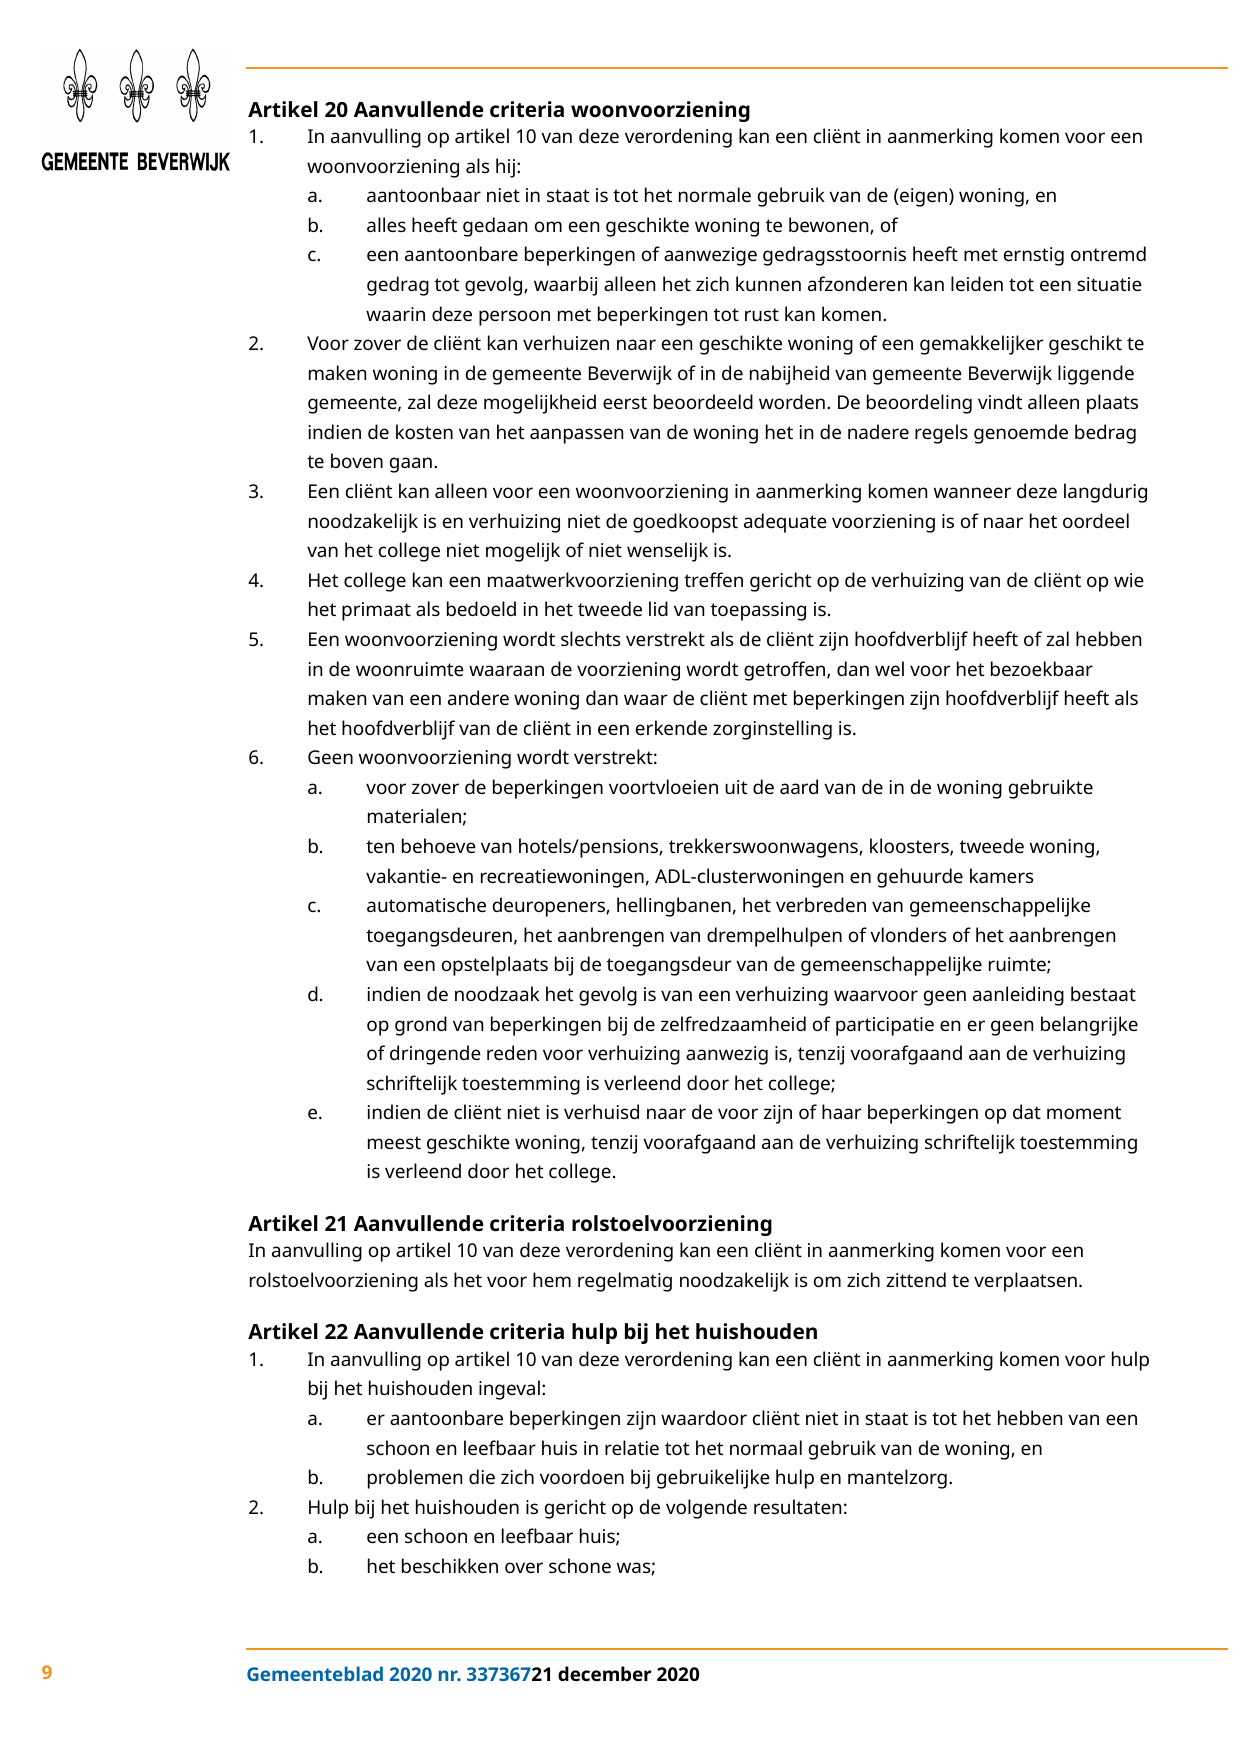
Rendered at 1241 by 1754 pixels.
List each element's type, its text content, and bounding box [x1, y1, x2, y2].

text Artikel 21 Aanvullende criteria rolstoelvoorziening [248, 1209, 1152, 1237]
list een schoon en leefbaar huis; [307, 1523, 1152, 1549]
list een aantoonbare beperkingen of aanwezige gedragsstoornis heeft met ernstig ontremd gedrag tot gevolg, waarbij alleen het zich kunnen afzonderen kan leiden tot een situatie waarin deze persoon met beperkingen tot rust kan komen. [307, 242, 1152, 326]
list er aantoonbare beperkingen zijn waardoor cliënt niet in staat is tot het hebben van een schoon en leefbaar huis in relatie tot het normaal gebruik van de woning, en [307, 1405, 1152, 1460]
list aantoonbaar niet in staat is tot het normale gebruik van de (eigen) woning, en [307, 182, 1152, 208]
list indien de cliënt niet is verhuisd naar de voor zijn of haar beperkingen op dat moment meest geschikte woning, tenzij voorafgaand aan de verhuizing schriftelijk toestemming is verleend door het college. [307, 1099, 1152, 1184]
list Het college kan een maatwerkvoorziening treffen gericht op de verhuizing van de cliënt op wie het primaat als bedoeld in het tweede lid van toepassing is. [248, 567, 1152, 622]
list automatische deuropeners, hellingbanen, het verbreden van gemeenschappelijke toegangsdeuren, het aanbrengen van drempelhulpen of vlonders of het aanbrengen van een opstelplaats bij de toegangsdeur van de gemeenschappelijke ruimte; [307, 892, 1152, 977]
list indien de noodzaak het gevolg is van een verhuizing waarvoor geen aanleiding bestaat op grond van beperkingen bij de zelfredzaamheid of participatie en er geen belangrijke of dringende reden voor verhuizing aanwezig is, tenzij voorafgaand aan de verhuizing schriftelijk toestemming is verleend door het college; [307, 981, 1152, 1096]
list In aanvulling op artikel 10 van deze verordening kan een cliënt in aanmerking komen voor hulp bij het huishouden ingeval: [248, 1346, 1152, 1401]
text Artikel 22 Aanvullende criteria hulp bij het huishouden [248, 1317, 1152, 1346]
list problemen die zich voordoen bij gebruikelijke hulp en mantelzorg. [307, 1464, 1152, 1490]
list ten behoeve van hotels/pensions, trekkerswoonwagens, kloosters, tweede woning, vakantie‐ en recreatiewoningen, ADL‐clusterwoningen en gehuurde kamers [307, 833, 1152, 888]
list alles heeft gedaan om een geschikte woning te bewonen, of [307, 212, 1152, 238]
list Een cliënt kan alleen voor een woonvoorziening in aanmerking komen wanneer deze langdurig noodzakelijk is en verhuizing niet de goedkoopst adequate voorziening is of naar het oordeel van het college niet mogelijk of niet wenselijk is. [248, 478, 1152, 563]
list Geen woonvoorziening wordt verstrekt: [248, 744, 1152, 770]
list voor zover de beperkingen voortvloeien uit de aard van de in de woning gebruikte materialen; [307, 774, 1152, 829]
text Artikel 20 Aanvullende criteria woonvoorziening [248, 95, 1152, 123]
list Voor zover de cliënt kan verhuizen naar een geschikte woning of een gemakkelijker geschikt te maken woning in de gemeente Beverwijk of in de nabijheid van gemeente Beverwijk liggende gemeente, zal deze mogelijkheid eerst beoordeeld worden. De beoordeling vindt alleen plaats indien de kosten van het aanpassen van de woning het in de nadere regels genoemde bedrag te boven gaan. [248, 330, 1152, 474]
list Een woonvoorziening wordt slechts verstrekt als de cliënt zijn hoofdverblijf heeft of zal hebben in de woonruimte waaraan de voorziening wordt getroffen, dan wel voor het bezoekbaar maken van een andere woning dan waar de cliënt met beperkingen zijn hoofdverblijf heeft als het hoofdverblijf van de cliënt in een erkende zorginstelling is. [248, 626, 1152, 741]
list In aanvulling op artikel 10 van deze verordening kan een cliënt in aanmerking komen voor een woonvoorziening als hij: [248, 123, 1152, 178]
list het beschikken over schone was; [307, 1553, 1152, 1579]
list Hulp bij het huishouden is gericht op de volgende resultaten: [248, 1494, 1152, 1519]
picture [41, 47, 231, 172]
text In aanvulling op artikel 10 van deze verordening kan een cliënt in aanmerking komen voor een rolstoelvoorziening als het voor hem regelmatig noodzakelijk is om zich zittend te verplaatsen. [248, 1237, 1152, 1293]
